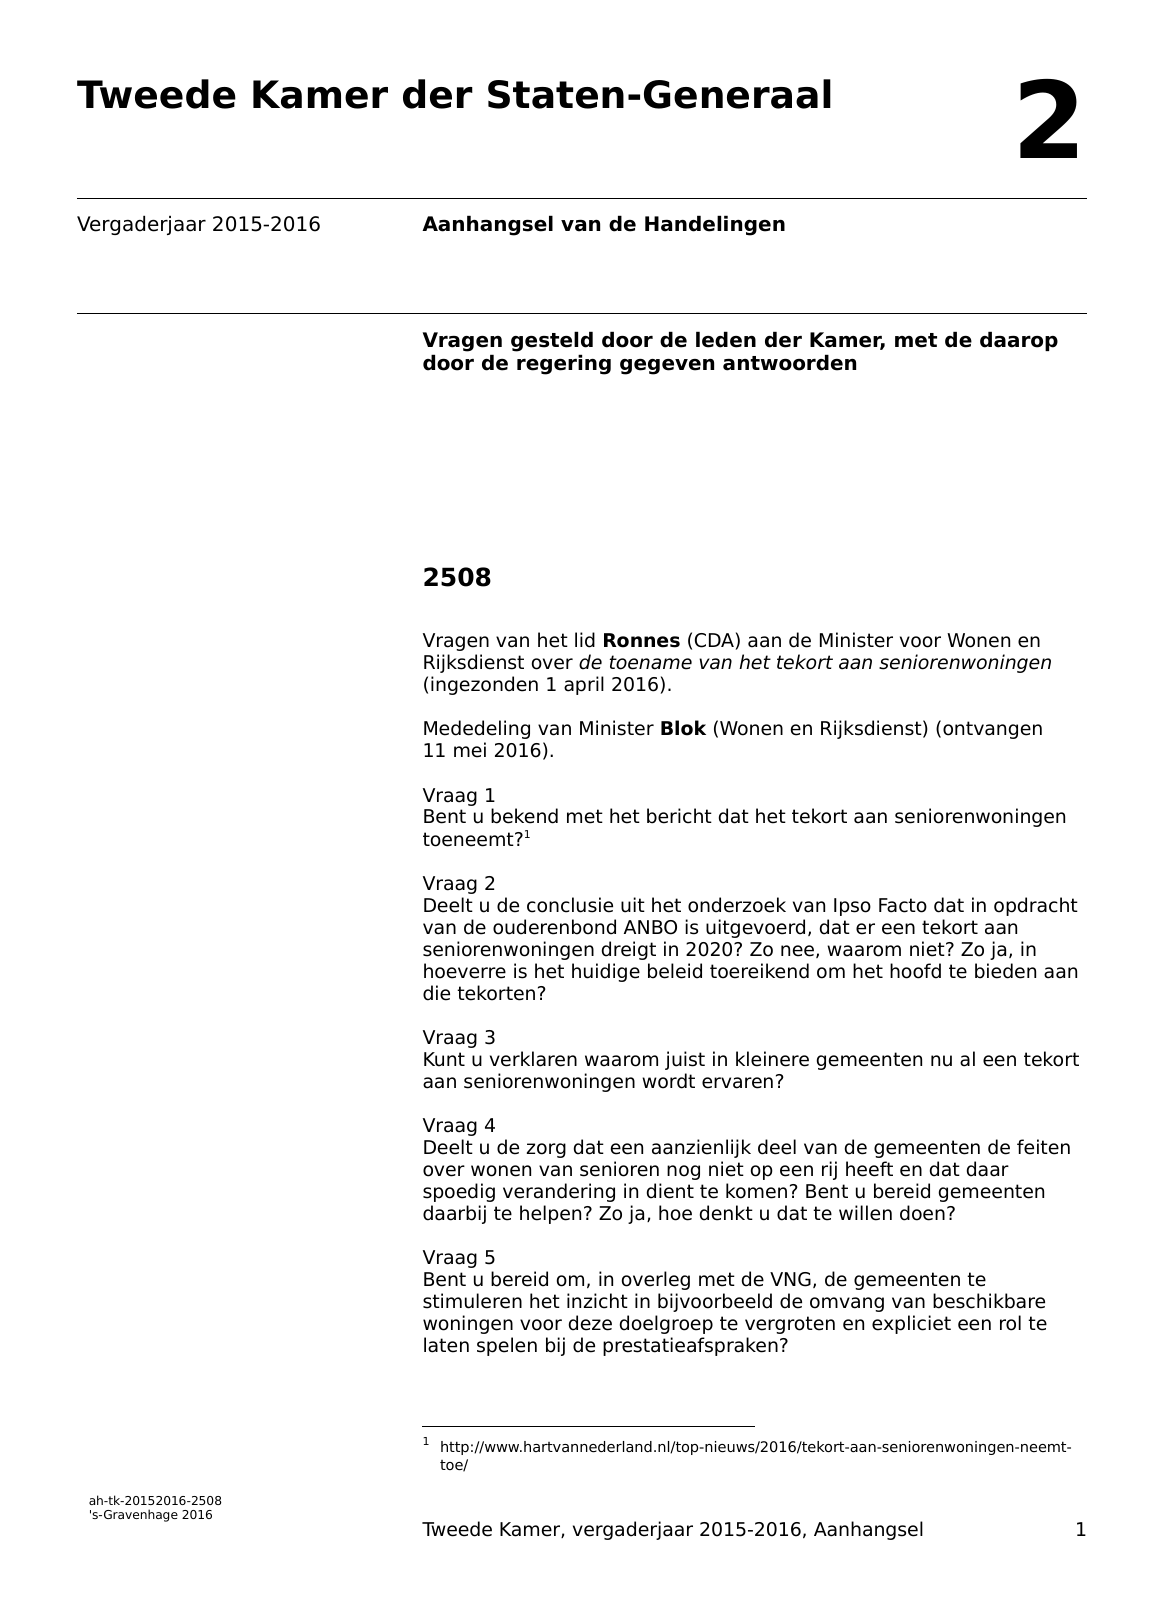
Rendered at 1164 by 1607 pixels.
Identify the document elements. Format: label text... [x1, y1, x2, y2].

text Vragen van het lid Ronnes (CDA) aan de Minister voor Wonen en Rijksdienst over de toename van het tekort aan seniorenwoningen (ingezonden 1 april 2016). [422, 630, 1087, 696]
text Mededeling van Minister Blok (Wonen en Rijksdienst) (ontvangen 11 mei 2016). [422, 718, 1087, 762]
table_cell Aanhangsel van de Handelingen [422, 199, 1087, 313]
text Vraag 1 [422, 784, 1087, 806]
table_header 2 [886, 59, 1087, 198]
text Bent u bereid om, in overleg met de VNG, de gemeenten te stimuleren het inzicht in bijvoorbeeld de omvang van beschikbare woningen voor deze doelgroep te vergroten en expliciet een rol te laten spelen bij de prestatieafspraken? [422, 1269, 1087, 1357]
text Kunt u verklaren waarom juist in kleinere gemeenten nu al een tekort aan seniorenwoningen wordt ervaren? [422, 1049, 1087, 1093]
text Bent u bekend met het bericht dat het tekort aan seniorenwoningen toeneemt? [422, 806, 1087, 850]
table_cell [77, 314, 422, 375]
text Vraag 4 [422, 1115, 1087, 1137]
text ah-tk-20152016-2508 [88, 1494, 323, 1508]
text http://www.hartvannederland.nl/top-nieuws/2016/tekort-aan-seniorenwoningen-neemt-toe/ [422, 1435, 1087, 1474]
text Vraag 2 [422, 873, 1087, 894]
text Deelt u de zorg dat een aanzienlijk deel van de gemeenten de feiten over wonen van senioren nog niet op een rij heeft en dat daar spoedig verandering in dient te komen? Bent u bereid gemeenten daarbij te helpen? Zo ja, hoe denkt u dat te willen doen? [422, 1137, 1087, 1225]
text Vraag 5 [422, 1247, 1087, 1269]
table_cell Vergaderjaar 2015-2016 [77, 199, 422, 313]
table_header Tweede Kamer der Staten-Generaal [77, 59, 886, 198]
text 's-Gravenhage 2016 [88, 1508, 323, 1522]
text 2508 [422, 563, 1087, 592]
text Vraag 3 [422, 1027, 1087, 1049]
text Deelt u de conclusie uit het onderzoek van Ipso Facto dat in opdracht van de ouderenbond ANBO is uitgevoerd, dat er een tekort aan seniorenwoningen dreigt in 2020? Zo nee, waarom niet? Zo ja, in hoeverre is het huidige beleid toereikend om het hoofd te bieden aan die tekorten? [422, 894, 1087, 1004]
table_cell Vragen gesteld door de leden der Kamer, met de daarop door de regering gegeven antwoorden [422, 314, 1087, 375]
